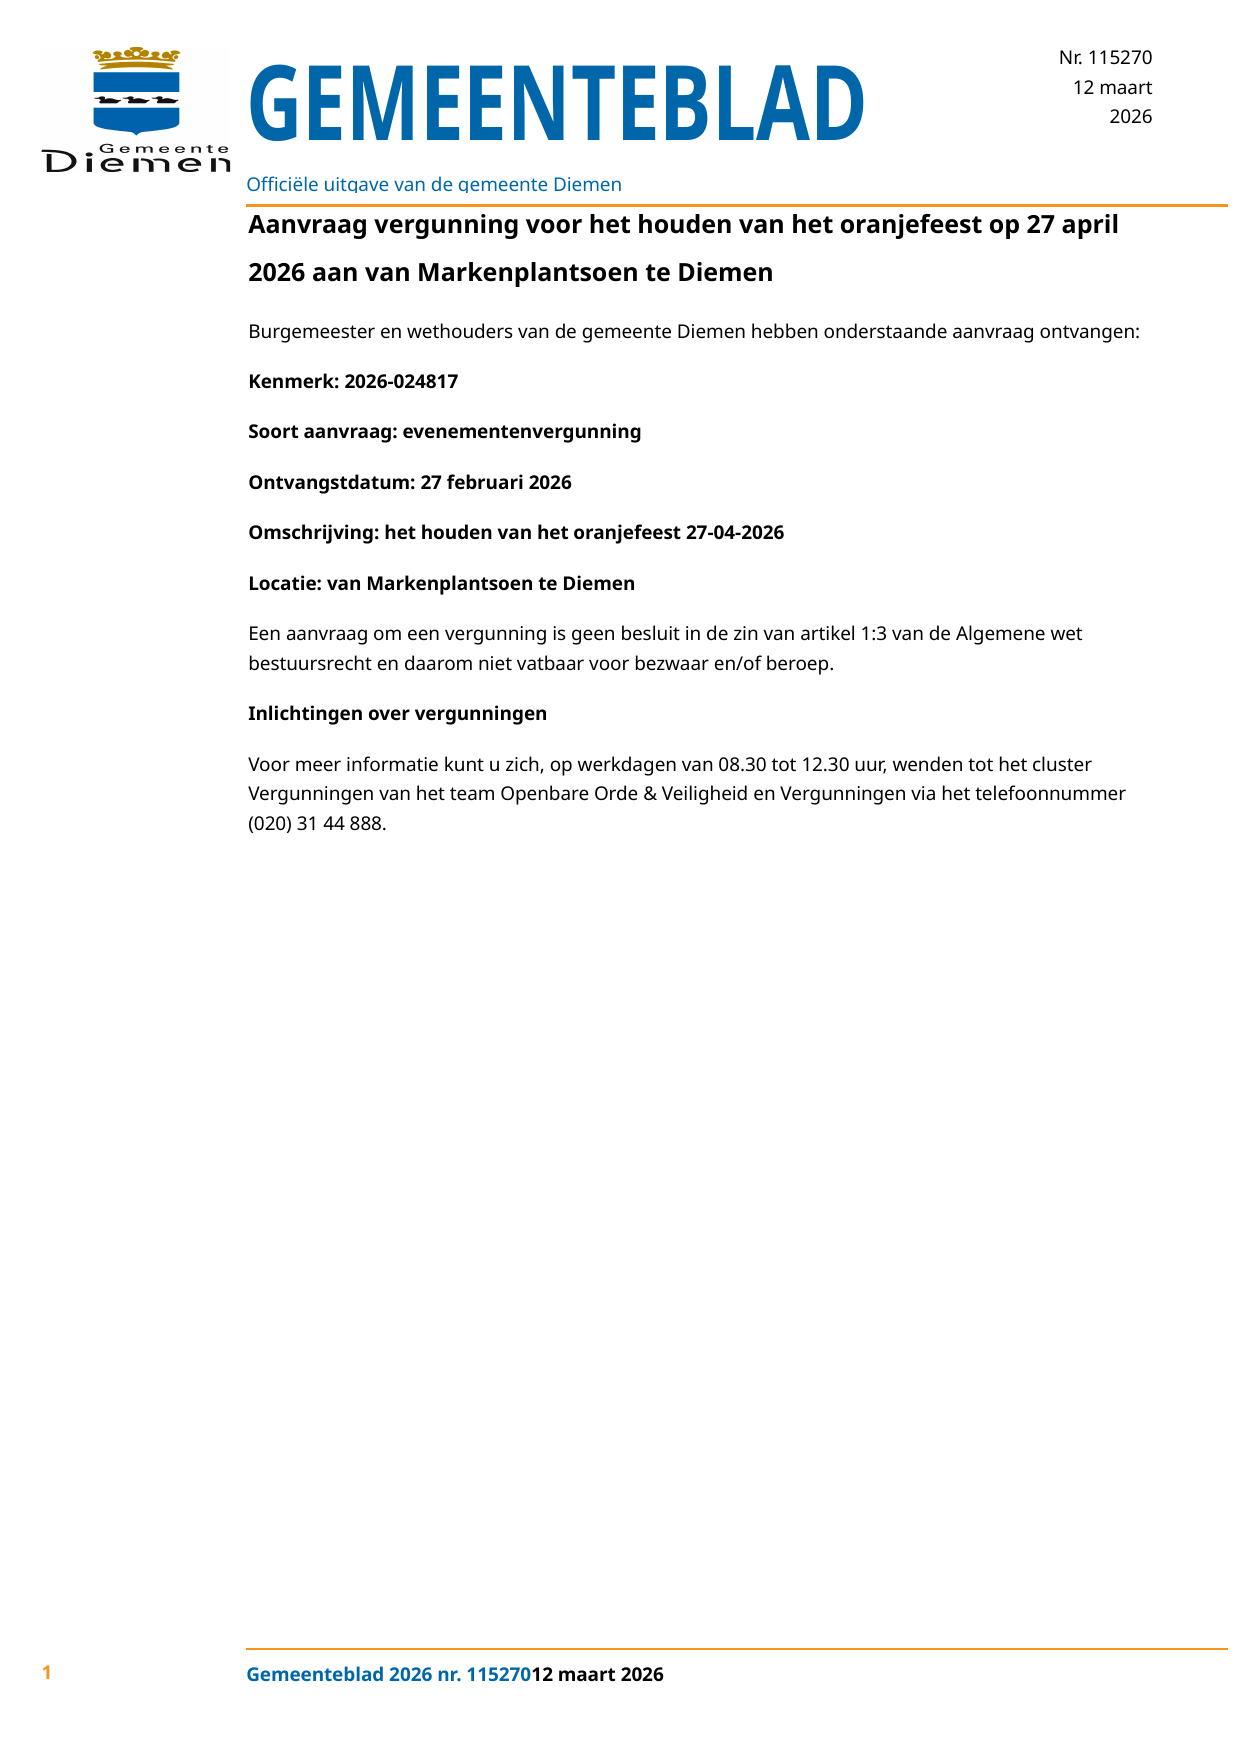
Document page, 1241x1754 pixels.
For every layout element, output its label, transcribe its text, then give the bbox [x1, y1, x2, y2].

text Ontvangstdatum: 27 februari 2026 [248, 469, 1152, 495]
text Kenmerk: 2026-024817 [248, 368, 1152, 394]
text Omschrijving: het houden van het oranjefeest 27-04-2026 [248, 519, 1152, 545]
text Een aanvraag om een vergunning is geen besluit in de zin van artikel 1:3 van de Algemene wet bestuursrecht en daarom niet vatbaar voor bezwaar en/of beroep. [248, 620, 1152, 676]
text Burgemeester en wethouders van de gemeente Diemen hebben onderstaande aanvraag ontvangen: [248, 318, 1152, 344]
text Inlichtingen over vergunningen [248, 700, 1152, 726]
text Locatie: van Markenplantsoen te Diemen [248, 570, 1152, 596]
text Voor meer informatie kunt u zich, op werkdagen van 08.30 tot 12.30 uur, wenden tot het cluster Vergunningen van het team Openbare Orde & Veiligheid en Vergunningen via het telefoonnummer (020) 31 44 888. [248, 751, 1152, 836]
text Soort aanvraag: evenementenvergunning [248, 419, 1152, 444]
text Aanvraag vergunning voor het houden van het oranjefeest op 27 april 2026 aan van Markenplantsoen te Diemen [248, 207, 1152, 288]
picture [41, 47, 231, 172]
